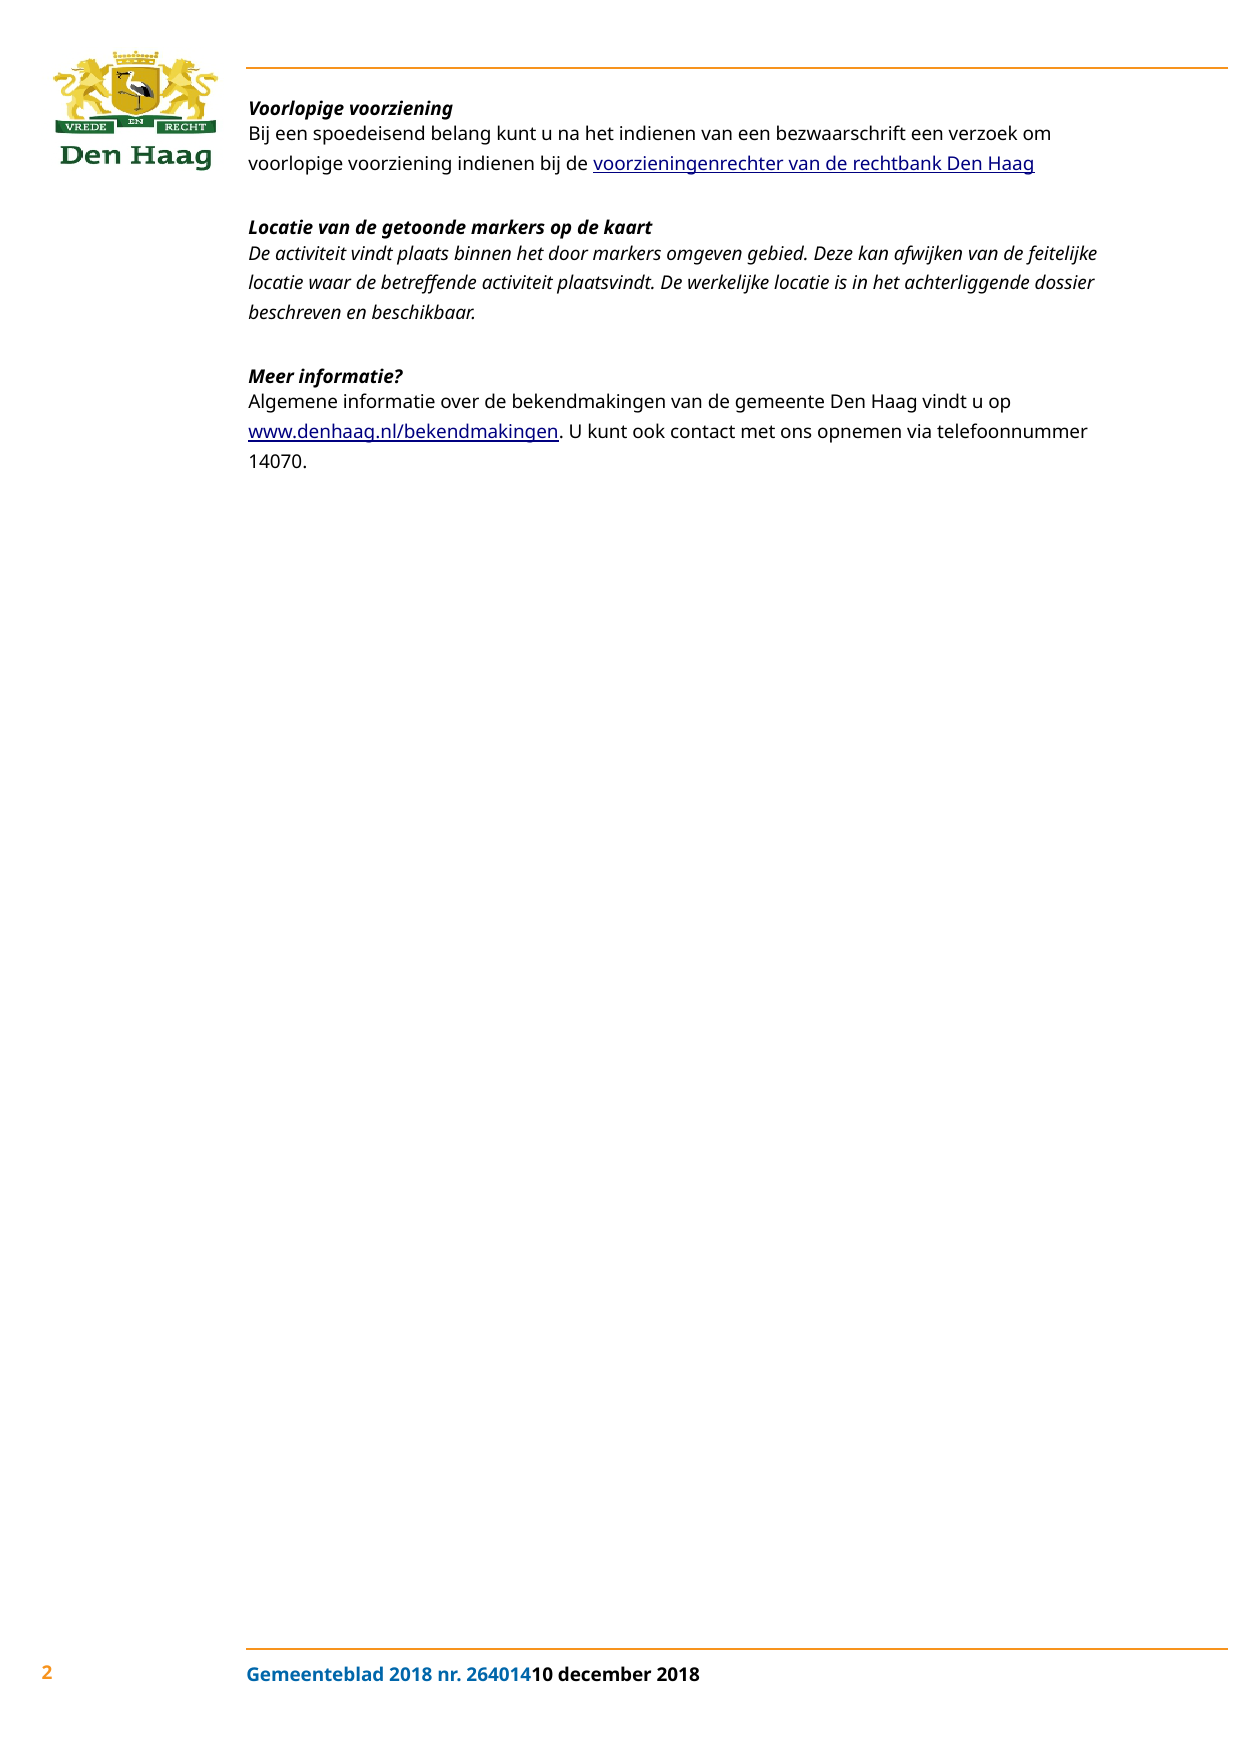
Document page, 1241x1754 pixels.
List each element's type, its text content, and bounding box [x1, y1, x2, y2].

text Locatie van de getoonde markers op de kaart [248, 214, 1152, 240]
text Voorlopige voorziening [248, 95, 1152, 121]
text Algemene informatie over de bekendmakingen van de gemeente Den Haag vindt u op www.denhaag.nl/bekendmakingen. U kunt ook contact met ons opnemen via telefoonnummer 14070. [248, 389, 1152, 473]
text Meer informatie? [248, 363, 1152, 389]
text De activiteit vindt plaats binnen het door markers omgeven gebied. Deze kan afwijken van de feitelijke locatie waar de betreffende activiteit plaatsvindt. De werkelijke locatie is in het achterliggende dossier beschreven en beschikbaar. [248, 240, 1152, 325]
text Bij een spoedeisend belang kunt u na het indienen van een bezwaarschrift een verzoek om voorlopige voorziening indienen bij de voorzieningenrechter van de rechtbank Den Haag [248, 121, 1152, 176]
picture [41, 47, 231, 172]
